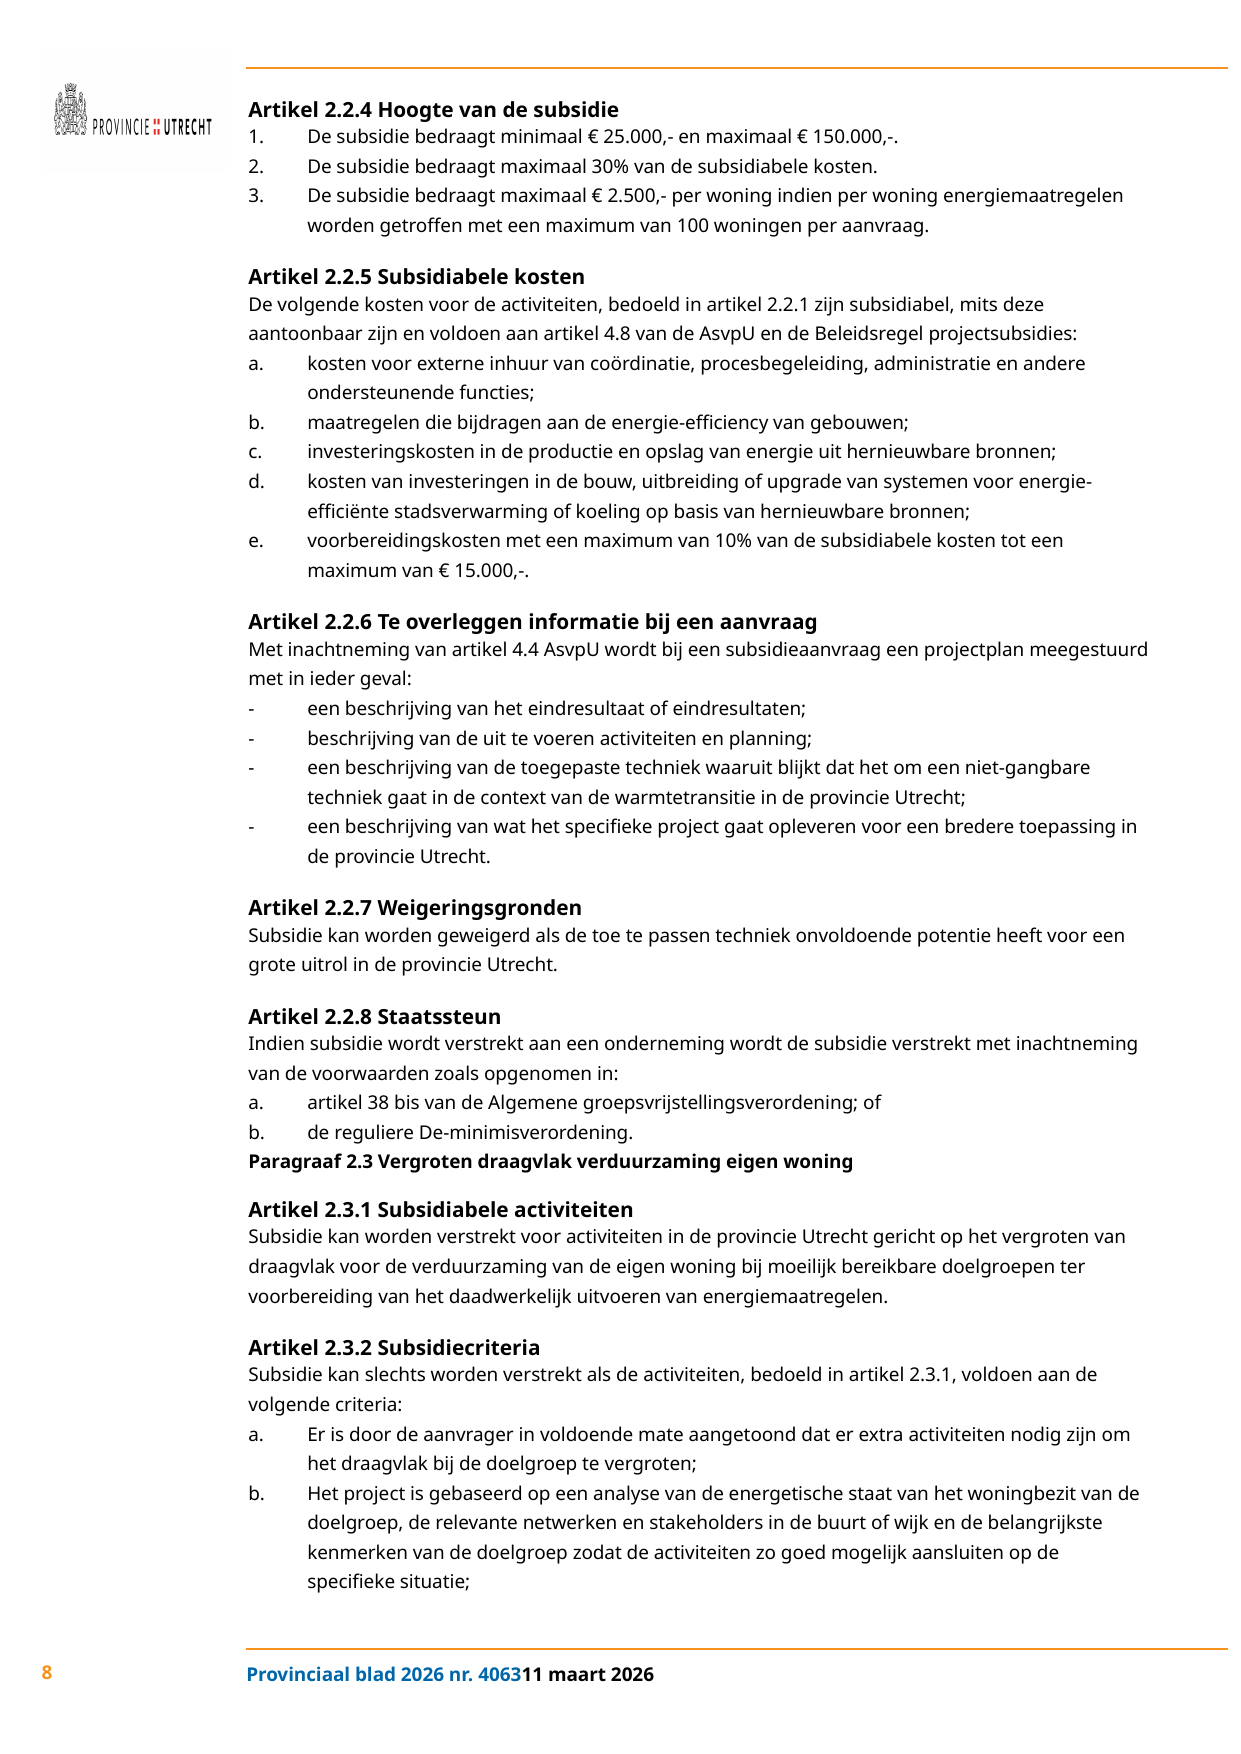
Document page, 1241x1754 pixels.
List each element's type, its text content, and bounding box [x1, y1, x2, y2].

list een beschrijving van het eindresultaat of eindresultaten; [248, 695, 1152, 721]
list een beschrijving van de toegepaste techniek waaruit blijkt dat het om een niet-gangbare techniek gaat in de context van de warmtetransitie in de provincie Utrecht; [248, 754, 1152, 809]
list kosten voor externe inhuur van coördinatie, procesbegeleiding, administratie en andere ondersteunende functies; [248, 350, 1152, 405]
list maatregelen die bijdragen aan de energie-efficiency van gebouwen; [248, 409, 1152, 435]
list artikel 38 bis van de Algemene groepsvrijstellingsverordening; of [248, 1089, 1152, 1115]
text Artikel 2.2.8 Staatssteun [248, 1002, 1152, 1030]
text Subsidie kan slechts worden verstrekt als de activiteiten, bedoeld in artikel 2.3.1, voldoen aan de volgende criteria: [248, 1362, 1152, 1417]
text De volgende kosten voor de activiteiten, bedoeld in artikel 2.2.1 zijn subsidiabel, mits deze aantoonbaar zijn en voldoen aan artikel 4.8 van de AsvpU en de Beleidsregel projectsubsidies: [248, 291, 1152, 346]
text Paragraaf 2.3 Vergroten draagvlak verduurzaming eigen woning [248, 1149, 1152, 1174]
text Artikel 2.2.7 Weigeringsgronden [248, 893, 1152, 922]
list de reguliere De-minimisverordening. [248, 1119, 1152, 1145]
text Subsidie kan worden geweigerd als de toe te passen techniek onvoldoende potentie heeft voor een grote uitrol in de provincie Utrecht. [248, 922, 1152, 977]
list Het project is gebaseerd op een analyse van de energetische staat van het woningbezit van de doelgroep, de relevante netwerken en stakeholders in de buurt of wijk en de belangrijkste kenmerken van de doelgroep zodat de activiteiten zo goed mogelijk aansluiten op de specifieke situatie; [248, 1480, 1152, 1594]
list een beschrijving van wat het specifieke project gaat opleveren voor een bredere toepassing in de provincie Utrecht. [248, 813, 1152, 869]
list kosten van investeringen in de bouw, uitbreiding of upgrade van systemen voor energie-efficiënte stadsverwarming of koeling op basis van hernieuwbare bronnen; [248, 468, 1152, 524]
list De subsidie bedraagt maximaal € 2.500,- per woning indien per woning energiemaatregelen worden getroffen met een maximum van 100 woningen per aanvraag. [248, 182, 1152, 238]
text Artikel 2.3.2 Subsidiecriteria [248, 1333, 1152, 1362]
text Artikel 2.2.4 Hoogte van de subsidie [248, 95, 1152, 123]
list De subsidie bedraagt minimaal € 25.000,- en maximaal € 150.000,-. [248, 123, 1152, 149]
picture [41, 47, 231, 172]
text Artikel 2.3.1 Subsidiabele activiteiten [248, 1195, 1152, 1224]
list Er is door de aanvrager in voldoende mate aangetoond dat er extra activiteiten nodig zijn om het draagvlak bij de doelgroep te vergroten; [248, 1421, 1152, 1476]
text Subsidie kan worden verstrekt voor activiteiten in de provincie Utrecht gericht op het vergroten van draagvlak voor de verduurzaming van de eigen woning bij moeilijk bereikbare doelgroepen ter voorbereiding van het daadwerkelijk uitvoeren van energiemaatregelen. [248, 1224, 1152, 1308]
text Artikel 2.2.6 Te overleggen informatie bij een aanvraag [248, 607, 1152, 636]
list De subsidie bedraagt maximaal 30% van de subsidiabele kosten. [248, 153, 1152, 178]
text Met inachtneming van artikel 4.4 AsvpU wordt bij een subsidieaanvraag een projectplan meegestuurd met in ieder geval: [248, 636, 1152, 691]
text Artikel 2.2.5 Subsidiabele kosten [248, 262, 1152, 291]
list voorbereidingskosten met een maximum van 10% van de subsidiabele kosten tot een maximum van € 15.000,-. [248, 527, 1152, 583]
text Indien subsidie wordt verstrekt aan een onderneming wordt de subsidie verstrekt met inachtneming van de voorwaarden zoals opgenomen in: [248, 1030, 1152, 1086]
list investeringskosten in de productie en opslag van energie uit hernieuwbare bronnen; [248, 439, 1152, 464]
list beschrijving van de uit te voeren activiteiten en planning; [248, 725, 1152, 750]
